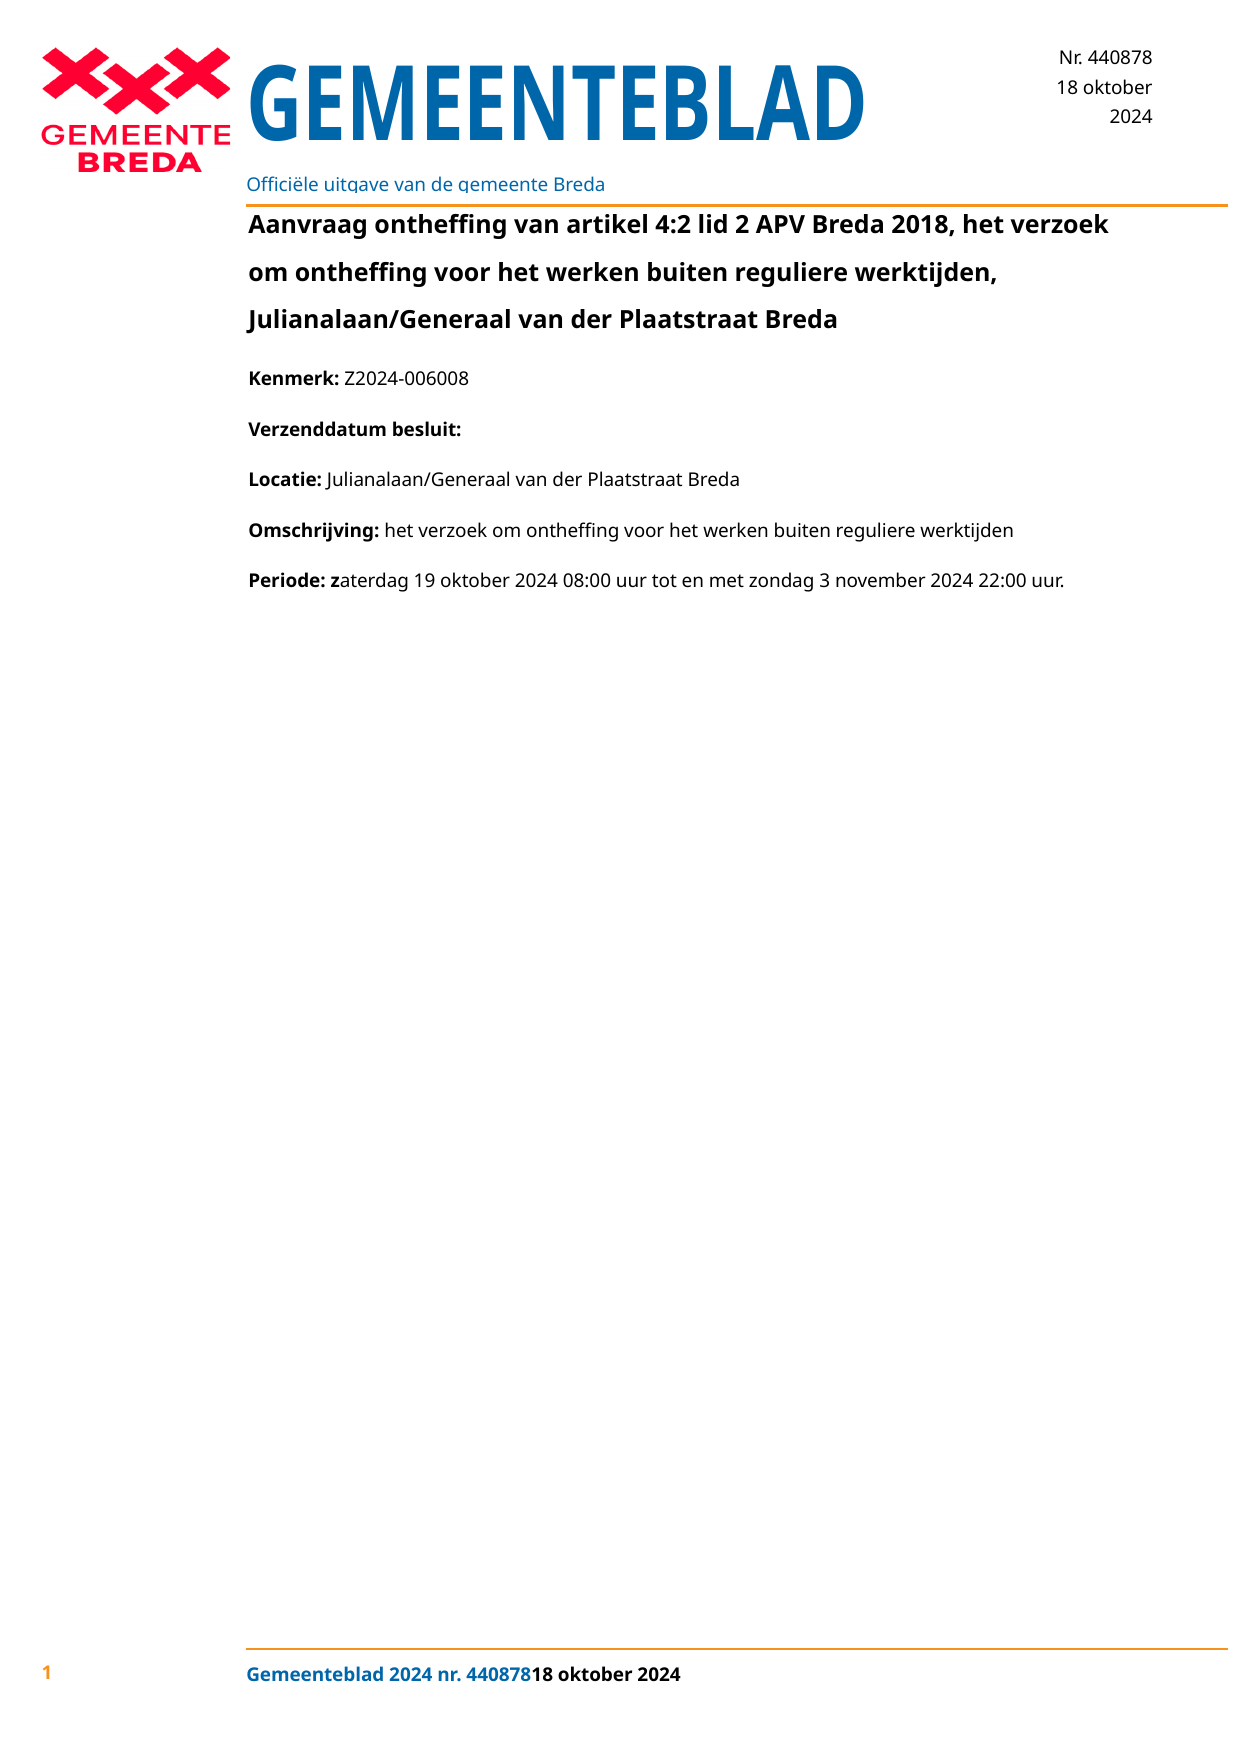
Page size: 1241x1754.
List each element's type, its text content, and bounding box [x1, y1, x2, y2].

text Locatie: Julianalaan/Generaal van der Plaatstraat Breda [248, 466, 1152, 492]
text Verzenddatum besluit: [248, 416, 1152, 442]
text Kenmerk: Z2024-006008 [248, 366, 1152, 391]
picture [41, 47, 231, 172]
text Periode: zaterdag 19 oktober 2024 08:00 uur tot en met zondag 3 november 2024 22:00 uur. [248, 567, 1152, 593]
text Aanvraag ontheffing van artikel 4:2 lid 2 APV Breda 2018, het verzoek om ontheffing voor het werken buiten reguliere werktijden, Julianalaan/Generaal van der Plaatstraat Breda [248, 207, 1152, 336]
text Omschrijving: het verzoek om ontheffing voor het werken buiten reguliere werktijden [248, 517, 1152, 542]
